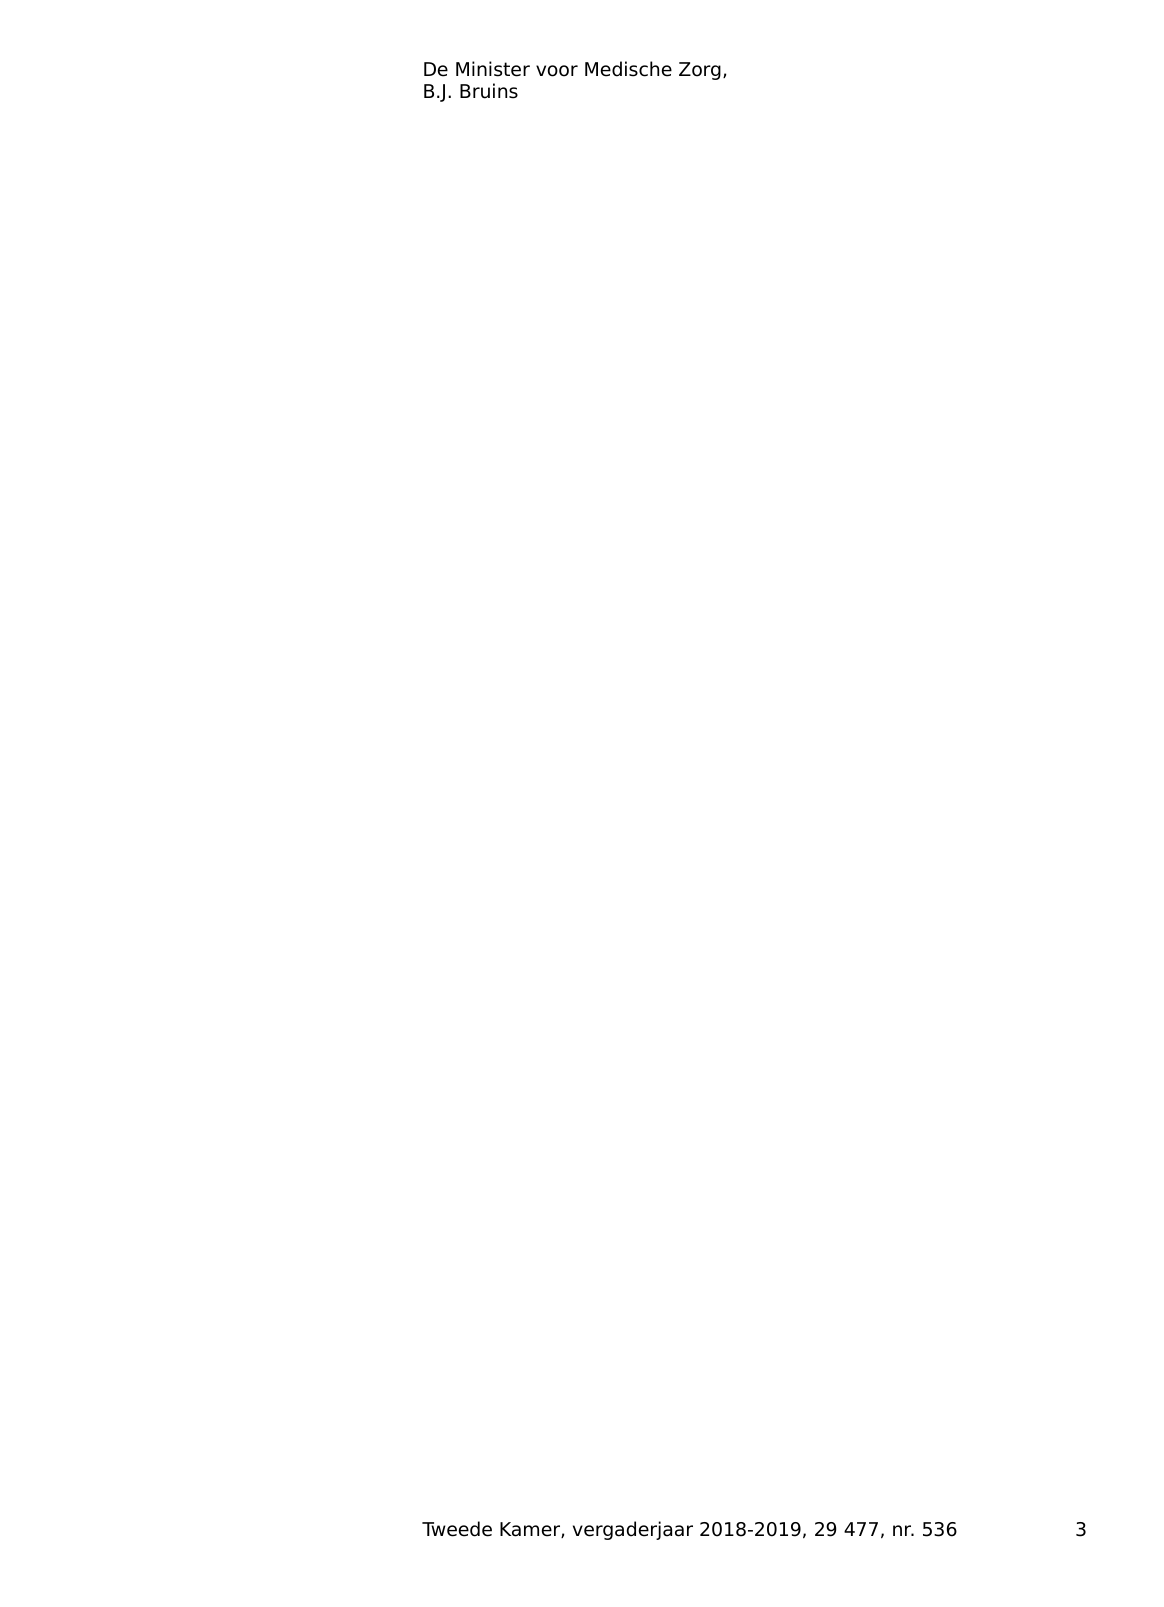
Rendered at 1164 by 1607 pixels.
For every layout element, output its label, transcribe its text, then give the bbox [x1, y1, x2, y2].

text De Minister voor Medische Zorg, B.J. Bruins [422, 59, 1087, 103]
